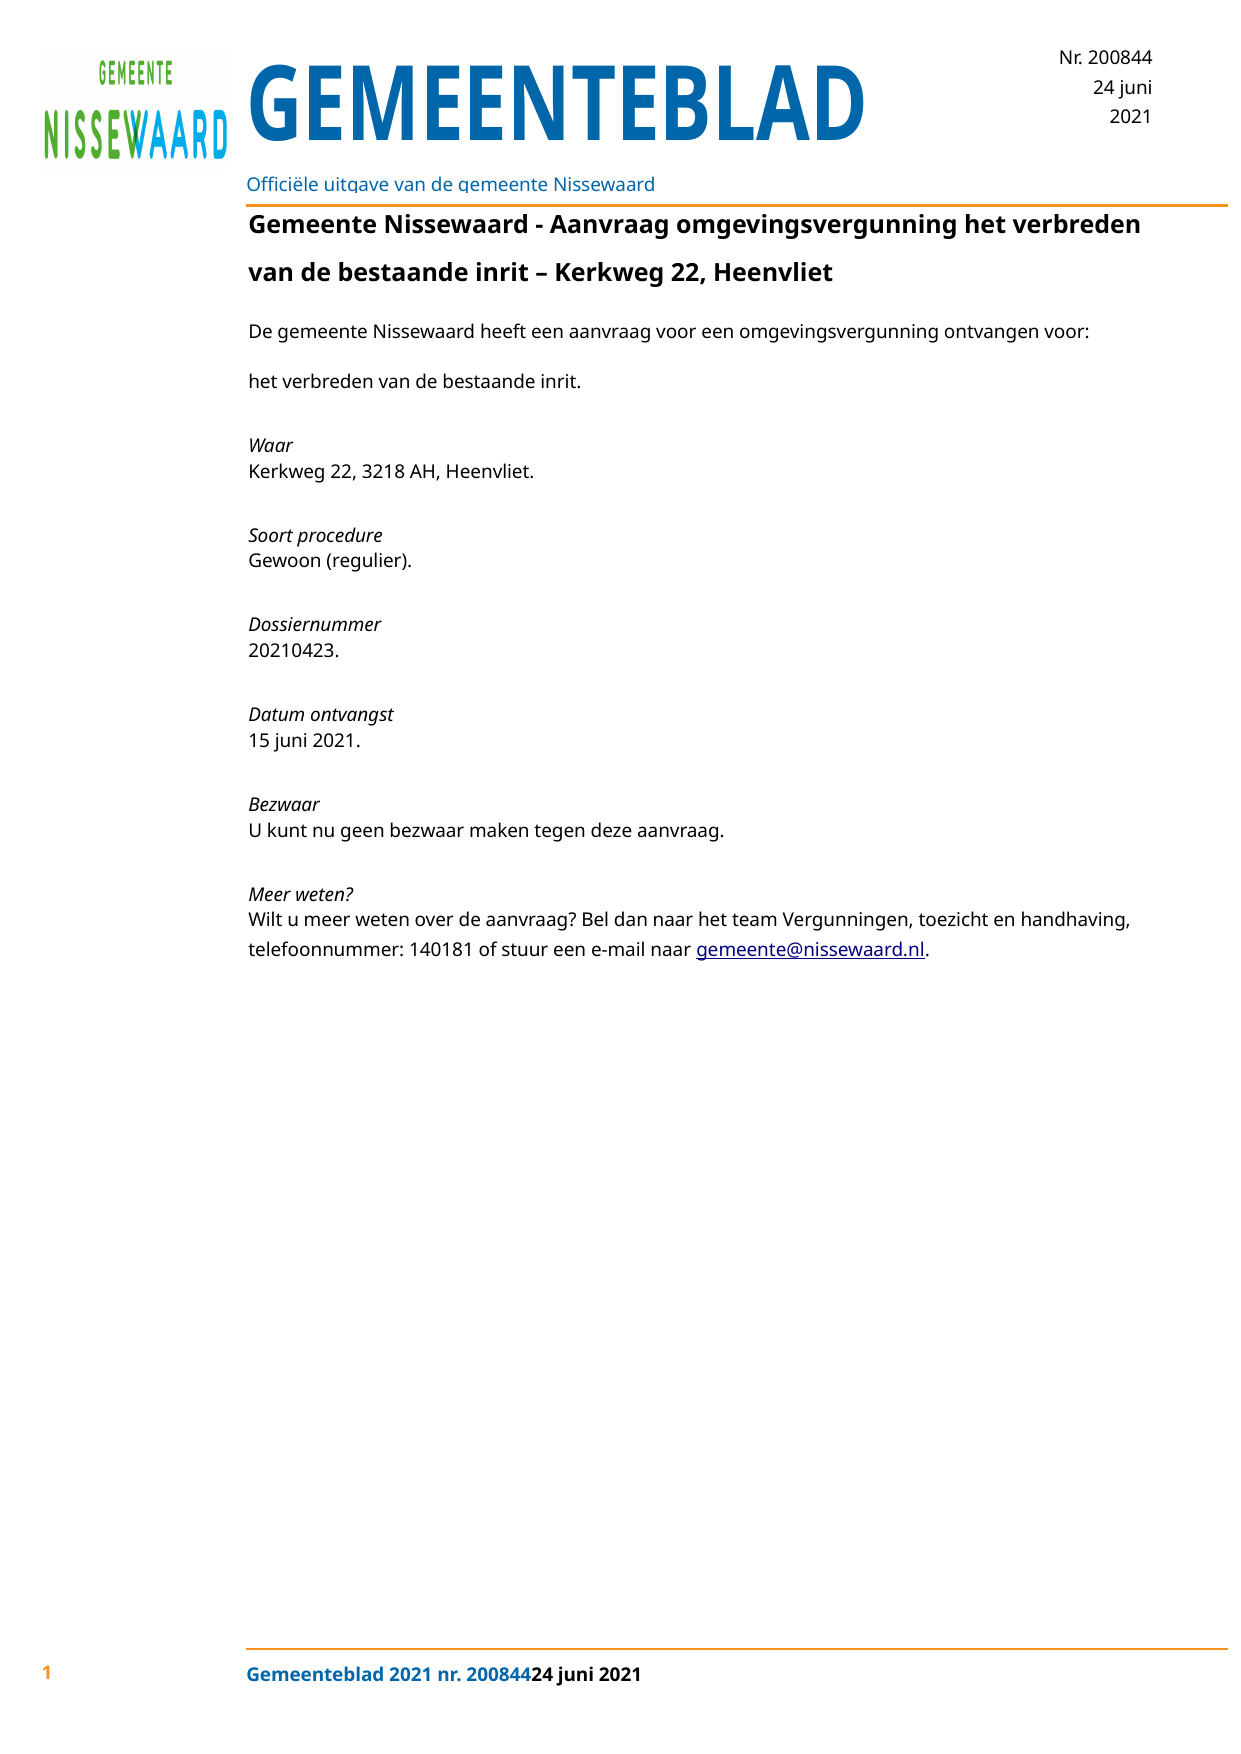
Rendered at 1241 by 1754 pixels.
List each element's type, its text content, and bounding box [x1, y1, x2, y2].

text Bezwaar [248, 791, 1152, 817]
text 15 juni 2021. [248, 727, 1152, 753]
text 20210423. [248, 637, 1152, 663]
text Gemeente Nissewaard - Aanvraag omgevingsvergunning het verbreden van de bestaande inrit – Kerkweg 22, Heenvliet [248, 207, 1152, 288]
text Datum ontvangst [248, 701, 1152, 727]
text De gemeente Nissewaard heeft een aanvraag voor een omgevingsvergunning ontvangen voor: [248, 318, 1152, 344]
text het verbreden van de bestaande inrit. [248, 368, 1152, 394]
picture [41, 47, 231, 172]
text Soort procedure [248, 522, 1152, 548]
text Dossiernummer [248, 612, 1152, 637]
text Meer weten? [248, 881, 1152, 906]
text U kunt nu geen bezwaar maken tegen deze aanvraag. [248, 817, 1152, 842]
text Kerkweg 22, 3218 AH, Heenvliet. [248, 458, 1152, 484]
text Gewoon (regulier). [248, 548, 1152, 573]
text Wilt u meer weten over de aanvraag? Bel dan naar het team Vergunningen, toezicht en handhaving, telefoonnummer: 140181 of stuur een e-mail naar gemeente@nissewaard.nl. [248, 906, 1152, 962]
text Waar [248, 432, 1152, 458]
